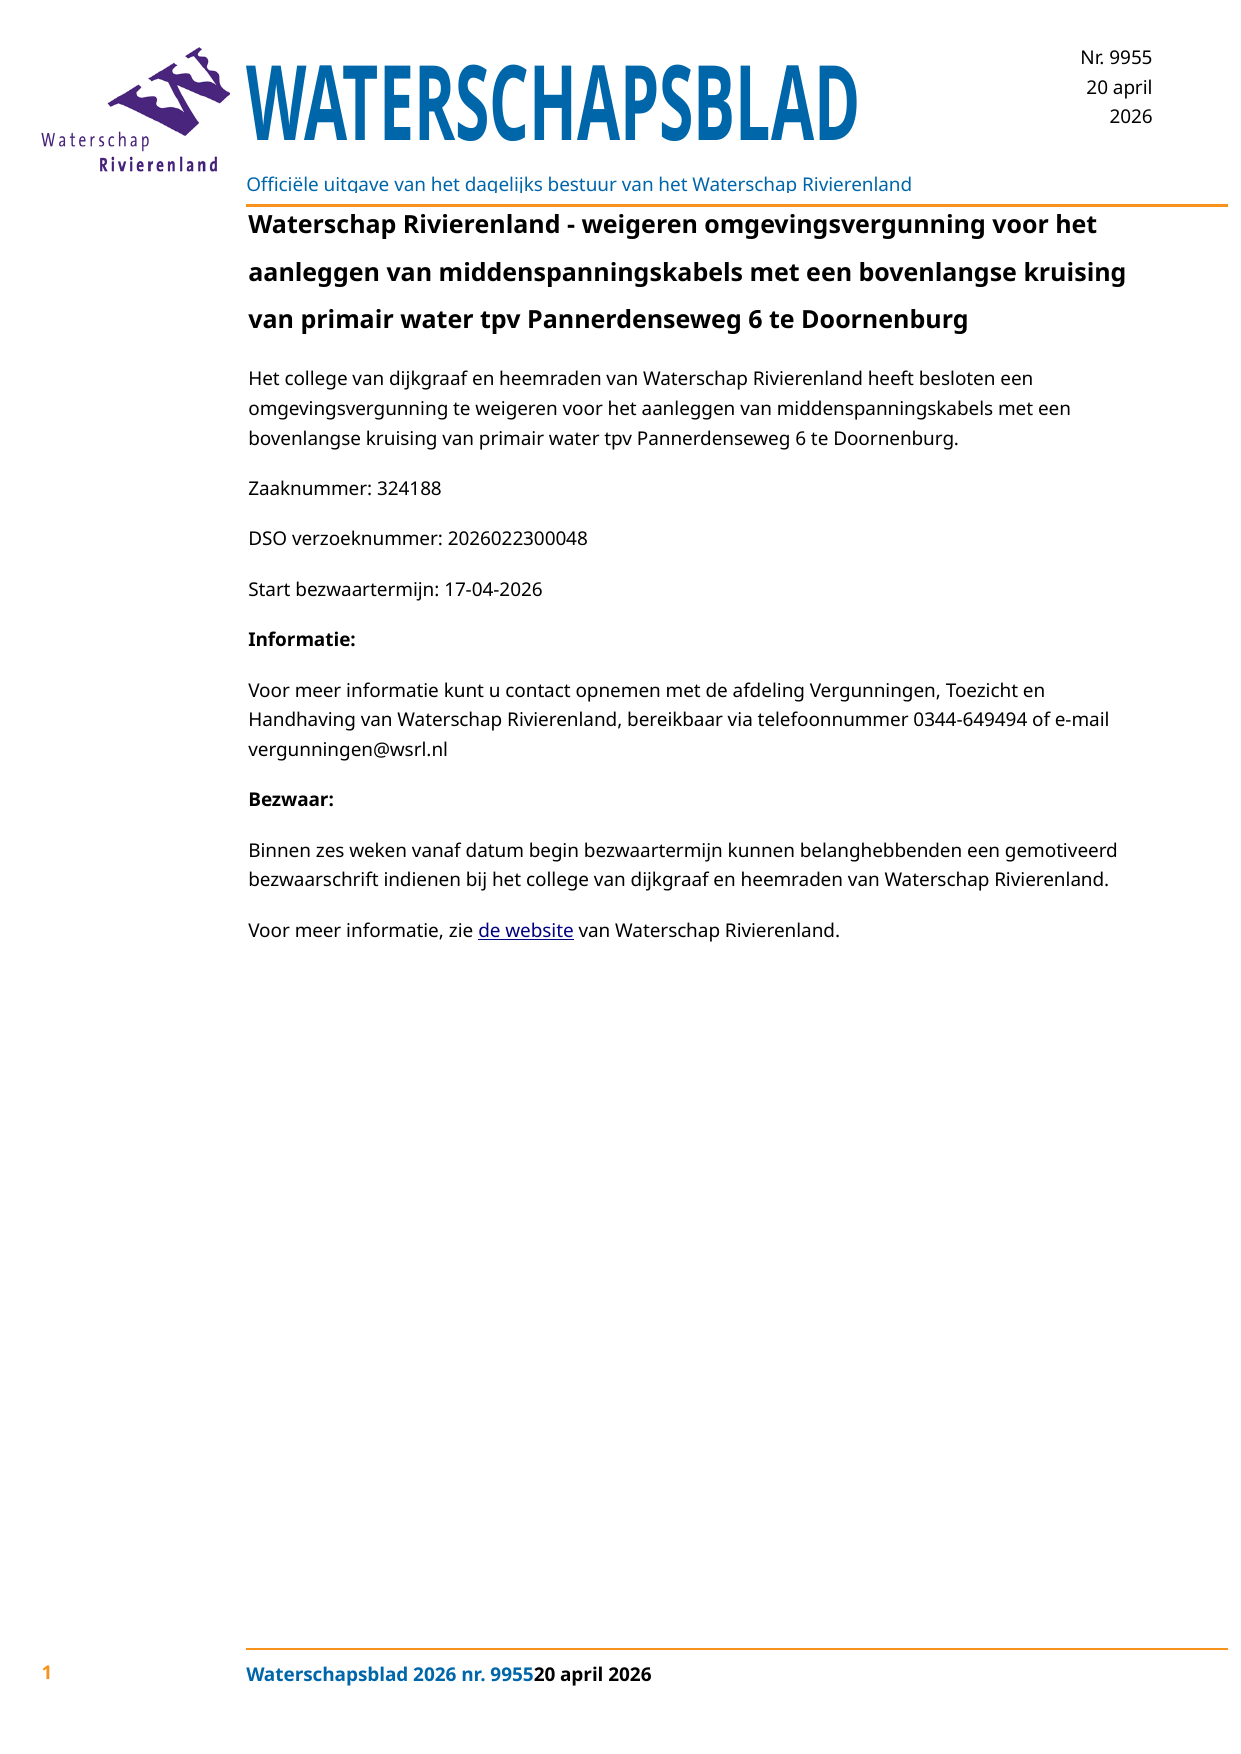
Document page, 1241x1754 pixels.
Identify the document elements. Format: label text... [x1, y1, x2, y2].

text DSO verzoeknummer: 2026022300048 [248, 526, 1152, 551]
text Voor meer informatie, zie de website van Waterschap Rivierenland. [248, 917, 1152, 942]
text Waterschap Rivierenland - weigeren omgevingsvergunning voor het aanleggen van middenspanningskabels met een bovenlangse kruising van primair water tpv Pannerdenseweg 6 te Doornenburg [248, 207, 1152, 336]
text Bezwaar: [248, 786, 1152, 812]
picture [41, 47, 231, 172]
text Voor meer informatie kunt u contact opnemen met de afdeling Vergunningen, Toezicht en Handhaving van Waterschap Rivierenland, bereikbaar via telefoonnummer 0344-649494 of e-mail vergunningen@wsrl.nl [248, 677, 1152, 762]
text Start bezwaartermijn: 17-04-2026 [248, 576, 1152, 602]
text Zaaknummer: 324188 [248, 475, 1152, 501]
text Het college van dijkgraaf en heemraden van Waterschap Rivierenland heeft besloten een omgevingsvergunning te weigeren voor het aanleggen van middenspanningskabels met een bovenlangse kruising van primair water tpv Pannerdenseweg 6 te Doornenburg. [248, 366, 1152, 450]
text Binnen zes weken vanaf datum begin bezwaartermijn kunnen belanghebbenden een gemotiveerd bezwaarschrift indienen bij het college van dijkgraaf en heemraden van Waterschap Rivierenland. [248, 837, 1152, 892]
text Informatie: [248, 626, 1152, 652]
